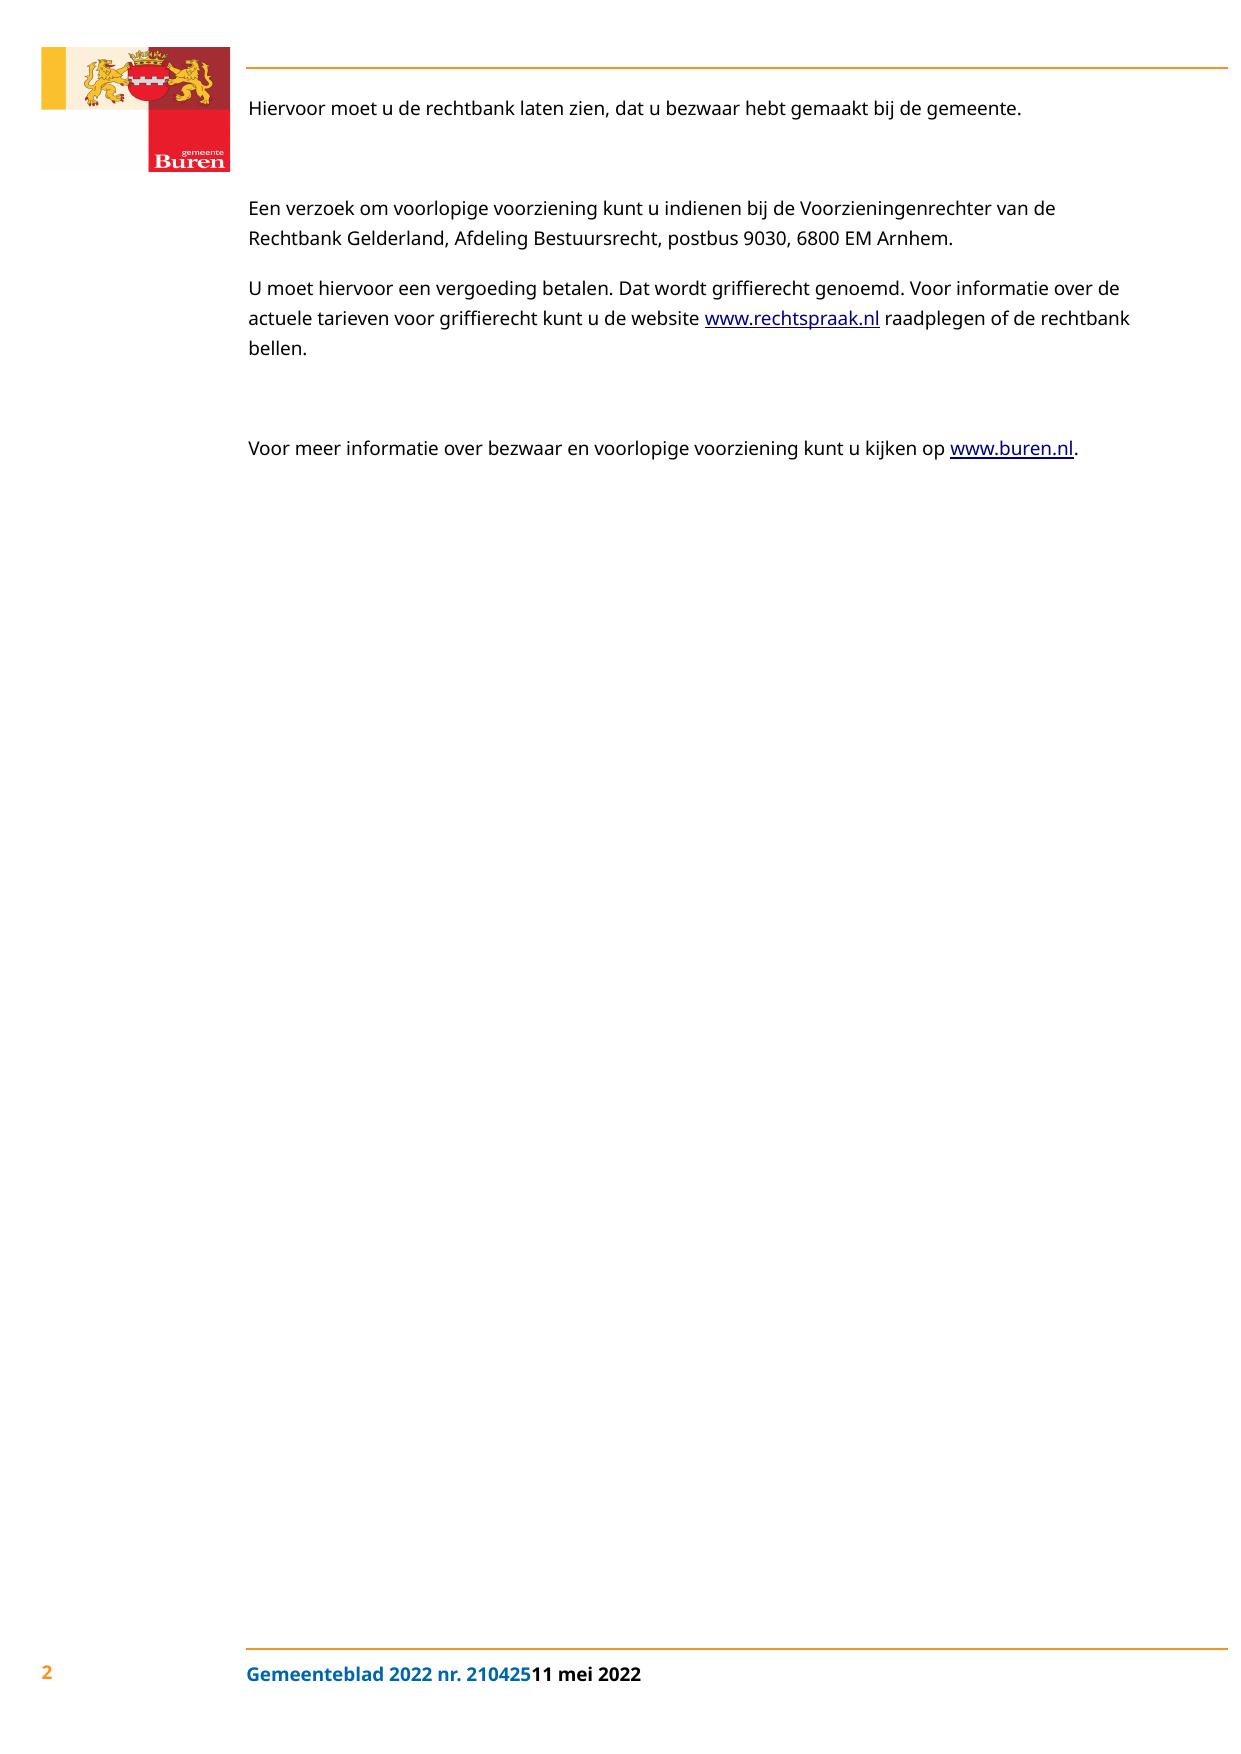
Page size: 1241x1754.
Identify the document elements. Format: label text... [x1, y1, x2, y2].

text Een verzoek om voorlopige voorziening kunt u indienen bij de Voorzieningenrechter van de Rechtbank Gelderland, Afdeling Bestuursrecht, postbus 9030, 6800 EM Arnhem. [248, 196, 1152, 251]
text Voor meer informatie over bezwaar en voorlopige voorziening kunt u kijken op www.buren.nl. [248, 436, 1152, 461]
text Hiervoor moet u de rechtbank laten zien, dat u bezwaar hebt gemaakt bij de gemeente. [248, 95, 1152, 121]
picture [41, 47, 231, 172]
text U moet hiervoor een vergoeding betalen. Dat wordt griffierecht genoemd. Voor informatie over de actuele tarieven voor griffierecht kunt u de website www.rechtspraak.nl raadplegen of de rechtbank bellen. [248, 276, 1152, 361]
